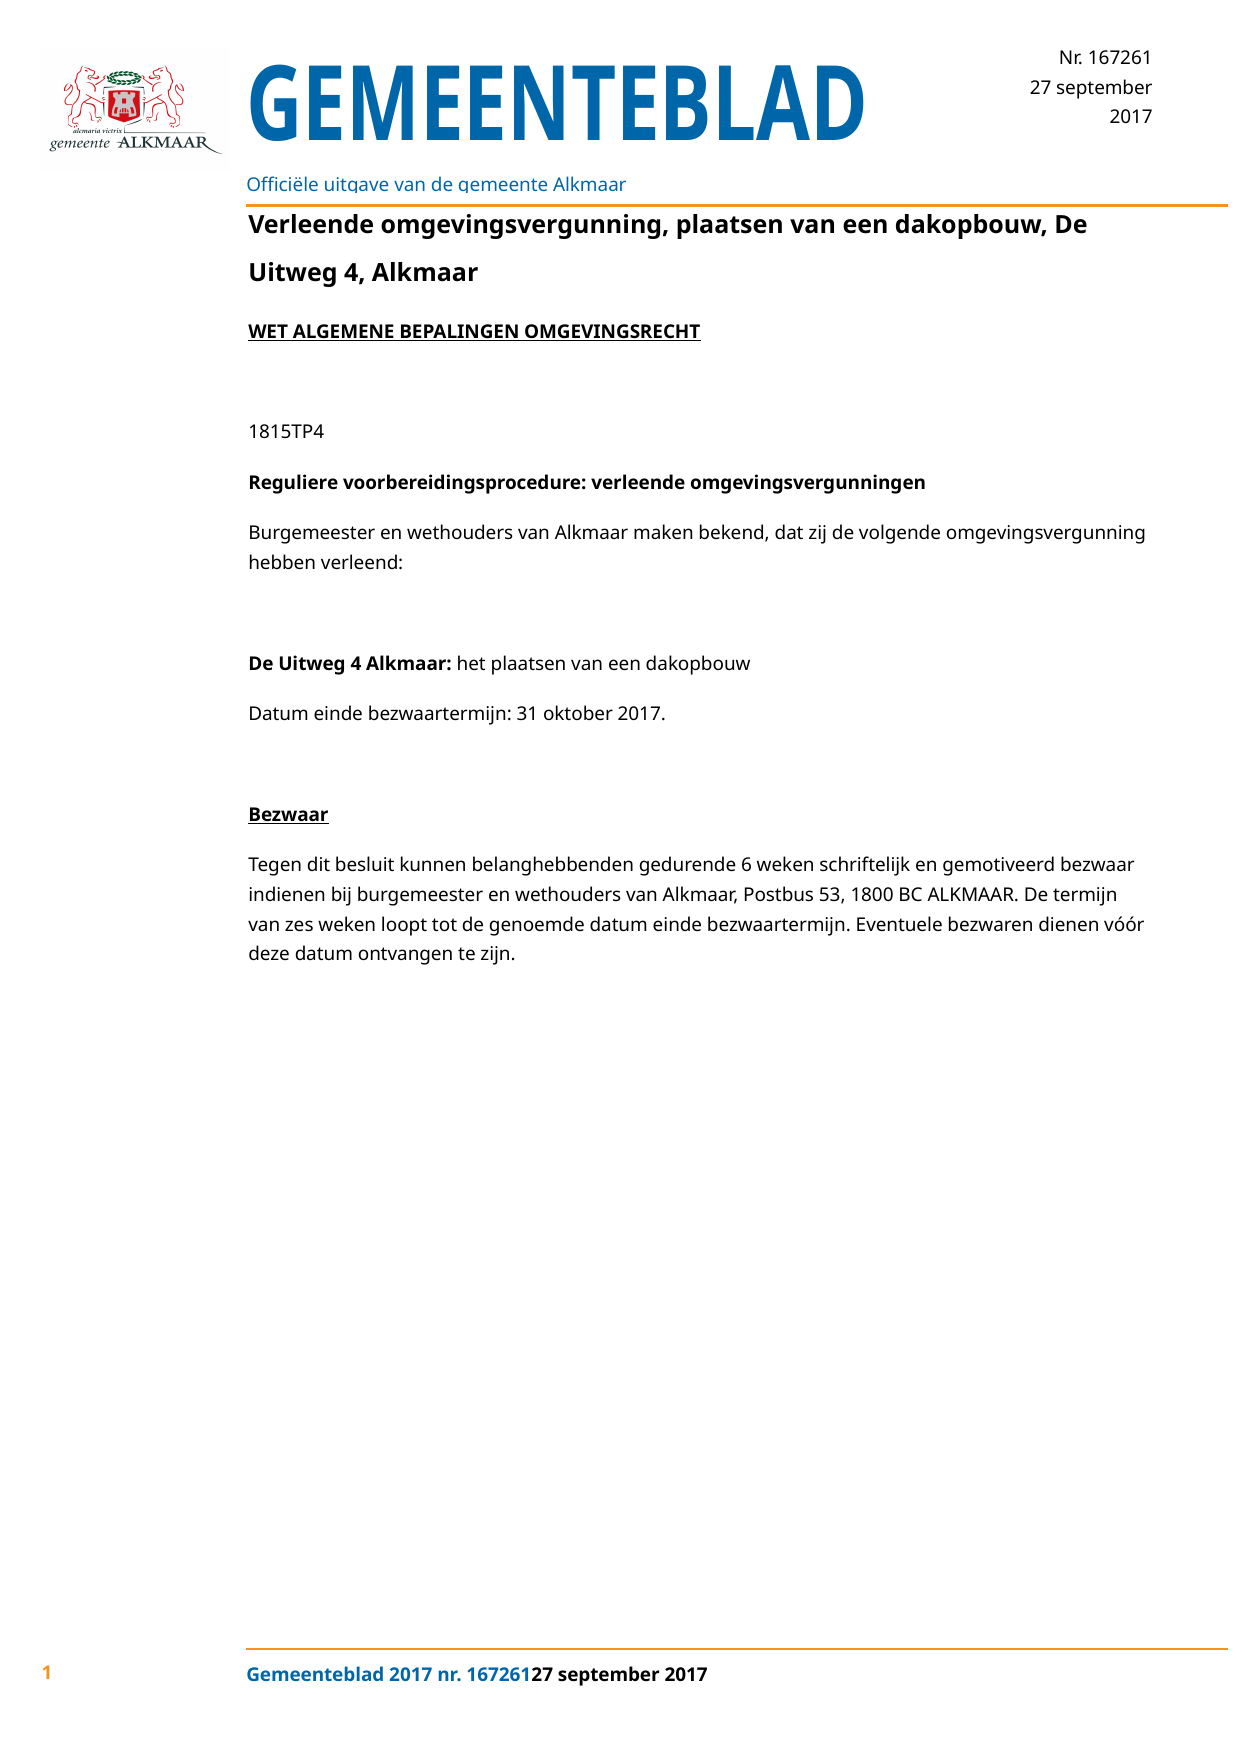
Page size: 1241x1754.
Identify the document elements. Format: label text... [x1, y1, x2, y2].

text Datum einde bezwaartermijn: 31 oktober 2017. [248, 700, 1152, 726]
picture [41, 47, 231, 172]
text Verleende omgevingsvergunning, plaatsen van een dakopbouw, De Uitweg 4, Alkmaar [248, 207, 1152, 288]
text Tegen dit besluit kunnen belanghebbenden gedurende 6 weken schriftelijk en gemotiveerd bezwaar indienen bij burgemeester en wethouders van Alkmaar, Postbus 53, 1800 BC ALKMAAR. De termijn van zes weken loopt tot de genoemde datum einde bezwaartermijn. Eventuele bezwaren dienen vóór deze datum ontvangen te zijn. [248, 852, 1152, 966]
text Reguliere voorbereidingsprocedure: verleende omgevingsvergunningen [248, 469, 1152, 495]
text De Uitweg 4 Alkmaar: het plaatsen van een dakopbouw [248, 650, 1152, 676]
text 1815TP4 [248, 419, 1152, 444]
text Bezwaar [248, 801, 1152, 827]
text WET ALGEMENE BEPALINGEN OMGEVINGSRECHT [248, 318, 1152, 344]
text Burgemeester en wethouders van Alkmaar maken bekend, dat zij de volgende omgevingsvergunning hebben verleend: [248, 519, 1152, 575]
